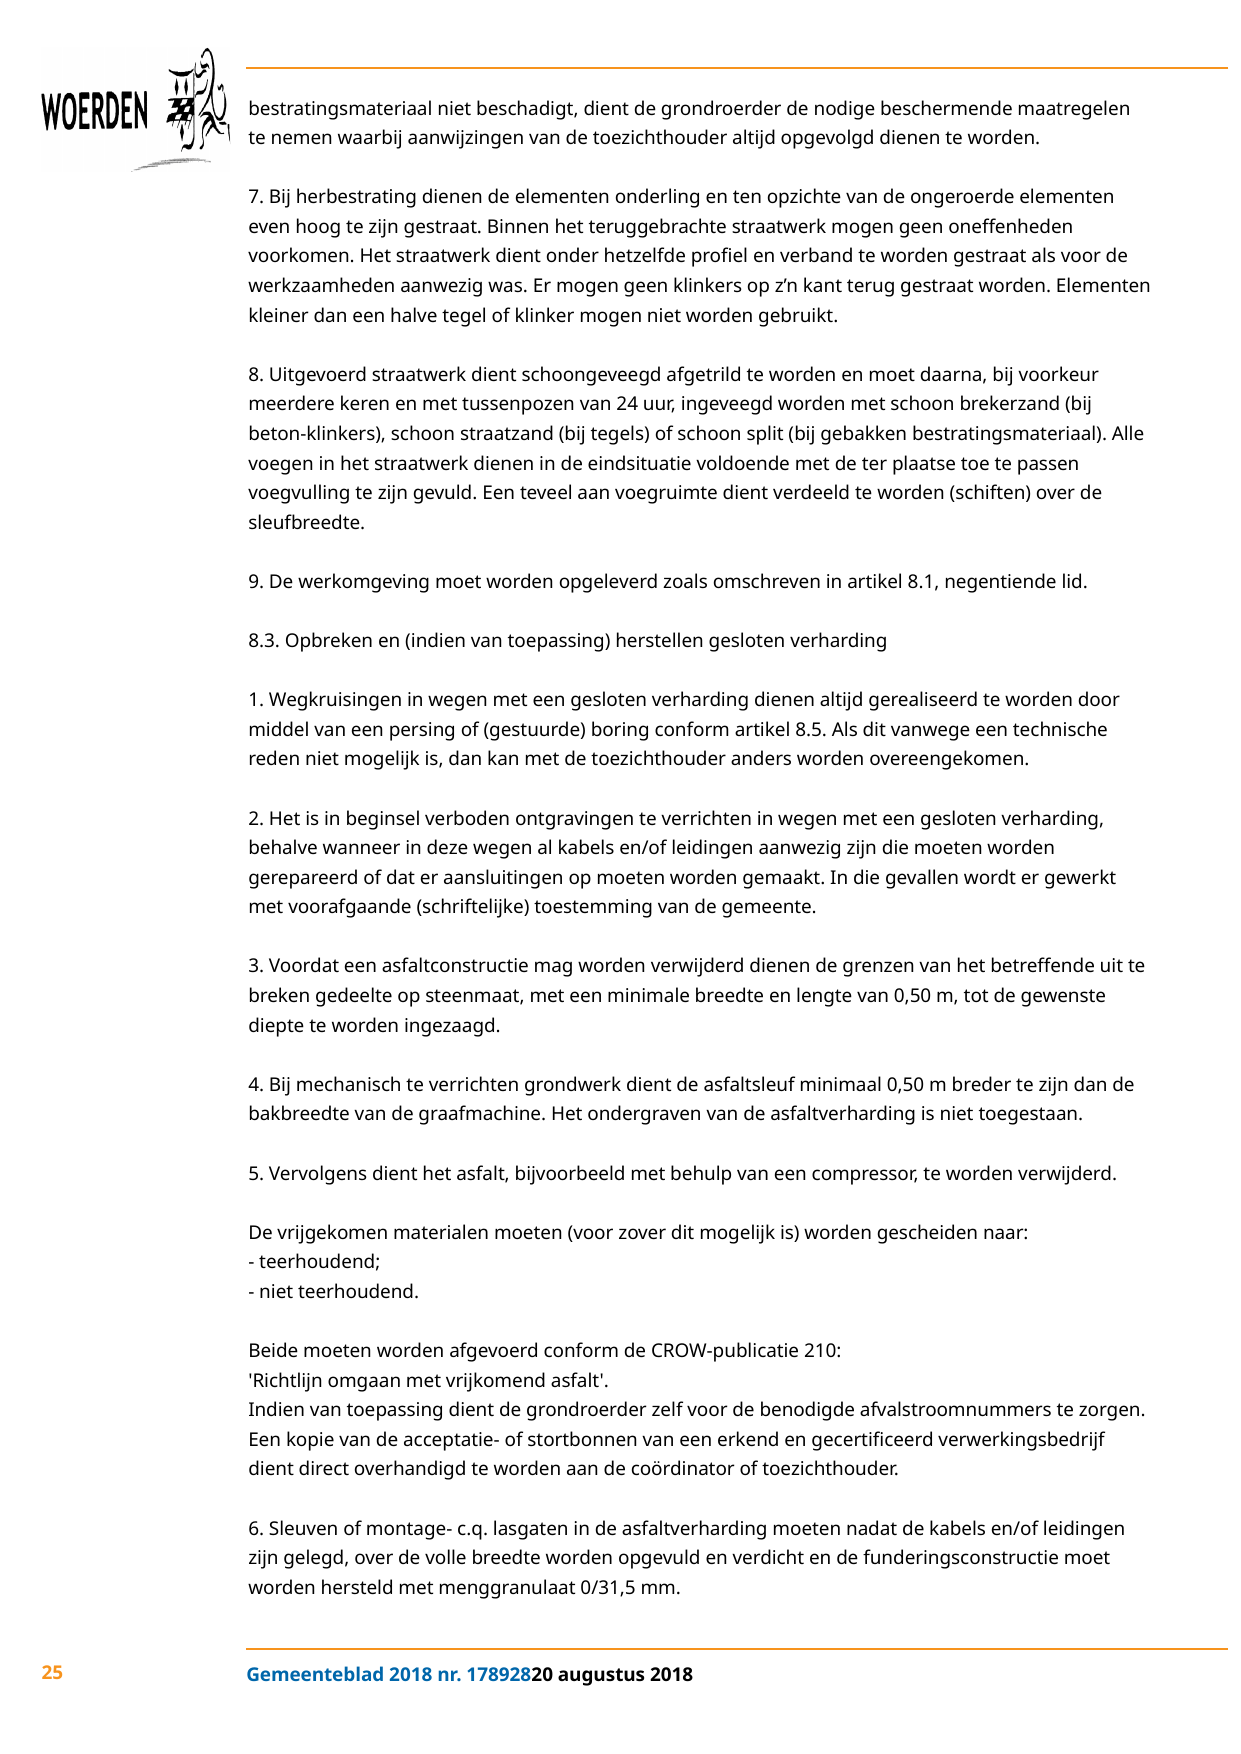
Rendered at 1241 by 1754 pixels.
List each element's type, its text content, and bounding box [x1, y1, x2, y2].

text 2. Het is in beginsel verboden ontgravingen te verrichten in wegen met een gesloten verharding, behalve wanneer in deze wegen al kabels en/of leidingen aanwezig zijn die moeten worden gerepareerd of dat er aansluitingen op moeten worden gemaakt. In die gevallen wordt er gewerkt met voorafgaande (schriftelijke) toestemming van de gemeente. [248, 805, 1152, 919]
text - teerhoudend; [248, 1248, 1152, 1274]
text 8. Uitgevoerd straatwerk dient schoongeveegd afgetrild te worden en moet daarna, bij voorkeur meerdere keren en met tussenpozen van 24 uur, ingeveegd worden met schoon brekerzand (bij beton-klinkers), schoon straatzand (bij tegels) of schoon split (bij gebakken bestratingsmateriaal). Alle voegen in het straatwerk dienen in de eindsituatie voldoende met de ter plaatse toe te passen voegvulling te zijn gevuld. Een teveel aan voegruimte dient verdeeld te worden (schiften) over de sleufbreedte. [248, 361, 1152, 535]
text 4. Bij mechanisch te verrichten grondwerk dient de asfaltsleuf minimaal 0,50 m breder te zijn dan de bakbreedte van de graafmachine. Het ondergraven van de asfaltverharding is niet toegestaan. [248, 1071, 1152, 1126]
text Beide moeten worden afgevoerd conform de CROW-publicatie 210: [248, 1337, 1152, 1363]
text - niet teerhoudend. [248, 1278, 1152, 1304]
text 7. Bij herbestrating dienen de elementen onderling en ten opzichte van de ongeroerde elementen even hoog te zijn gestraat. Binnen het teruggebrachte straatwerk mogen geen oneffenheden voorkomen. Het straatwerk dient onder hetzelfde profiel en verband te worden gestraat als voor de werkzaamheden aanwezig was. Er mogen geen klinkers op z’n kant terug gestraat worden. Elementen kleiner dan een halve tegel of klinker mogen niet worden gebruikt. [248, 183, 1152, 328]
picture [41, 47, 231, 172]
text 9. De werkomgeving moet worden opgeleverd zoals omschreven in artikel 8.1, negentiende lid. [248, 568, 1152, 594]
text 'Richtlijn omgaan met vrijkomend asfalt'. [248, 1367, 1152, 1393]
text bestratingsmateriaal niet beschadigt, dient de grondroerder de nodige beschermende maatregelen te nemen waarbij aanwijzingen van de toezichthouder altijd opgevolgd dienen te worden. [248, 95, 1152, 150]
text De vrijgekomen materialen moeten (voor zover dit mogelijk is) worden gescheiden naar: [248, 1219, 1152, 1245]
text 3. Voordat een asfaltconstructie mag worden verwijderd dienen de grenzen van het betreffende uit te breken gedeelte op steenmaat, met een minimale breedte en lengte van 0,50 m, tot de gewenste diepte te worden ingezaagd. [248, 953, 1152, 1038]
text 8.3. Opbreken en (indien van toepassing) herstellen gesloten verharding [248, 627, 1152, 653]
text 5. Vervolgens dient het asfalt, bijvoorbeeld met behulp van een compressor, te worden verwijderd. [248, 1160, 1152, 1186]
text 6. Sleuven of montage- c.q. lasgaten in de asfaltverharding moeten nadat de kabels en/of leidingen zijn gelegd, over de volle breedte worden opgevuld en verdicht en de funderingsconstructie moet worden hersteld met menggranulaat 0/31,5 mm. [248, 1515, 1152, 1600]
text Indien van toepassing dient de grondroerder zelf voor de benodigde afvalstroomnummers te zorgen. Een kopie van de acceptatie- of stortbonnen van een erkend en gecertificeerd verwerkingsbedrijf dient direct overhandigd te worden aan de coördinator of toezichthouder. [248, 1396, 1152, 1481]
text 1. Wegkruisingen in wegen met een gesloten verharding dienen altijd gerealiseerd te worden door middel van een persing of (gestuurde) boring conform artikel 8.5. Als dit vanwege een technische reden niet mogelijk is, dan kan met de toezichthouder anders worden overeengekomen. [248, 686, 1152, 771]
